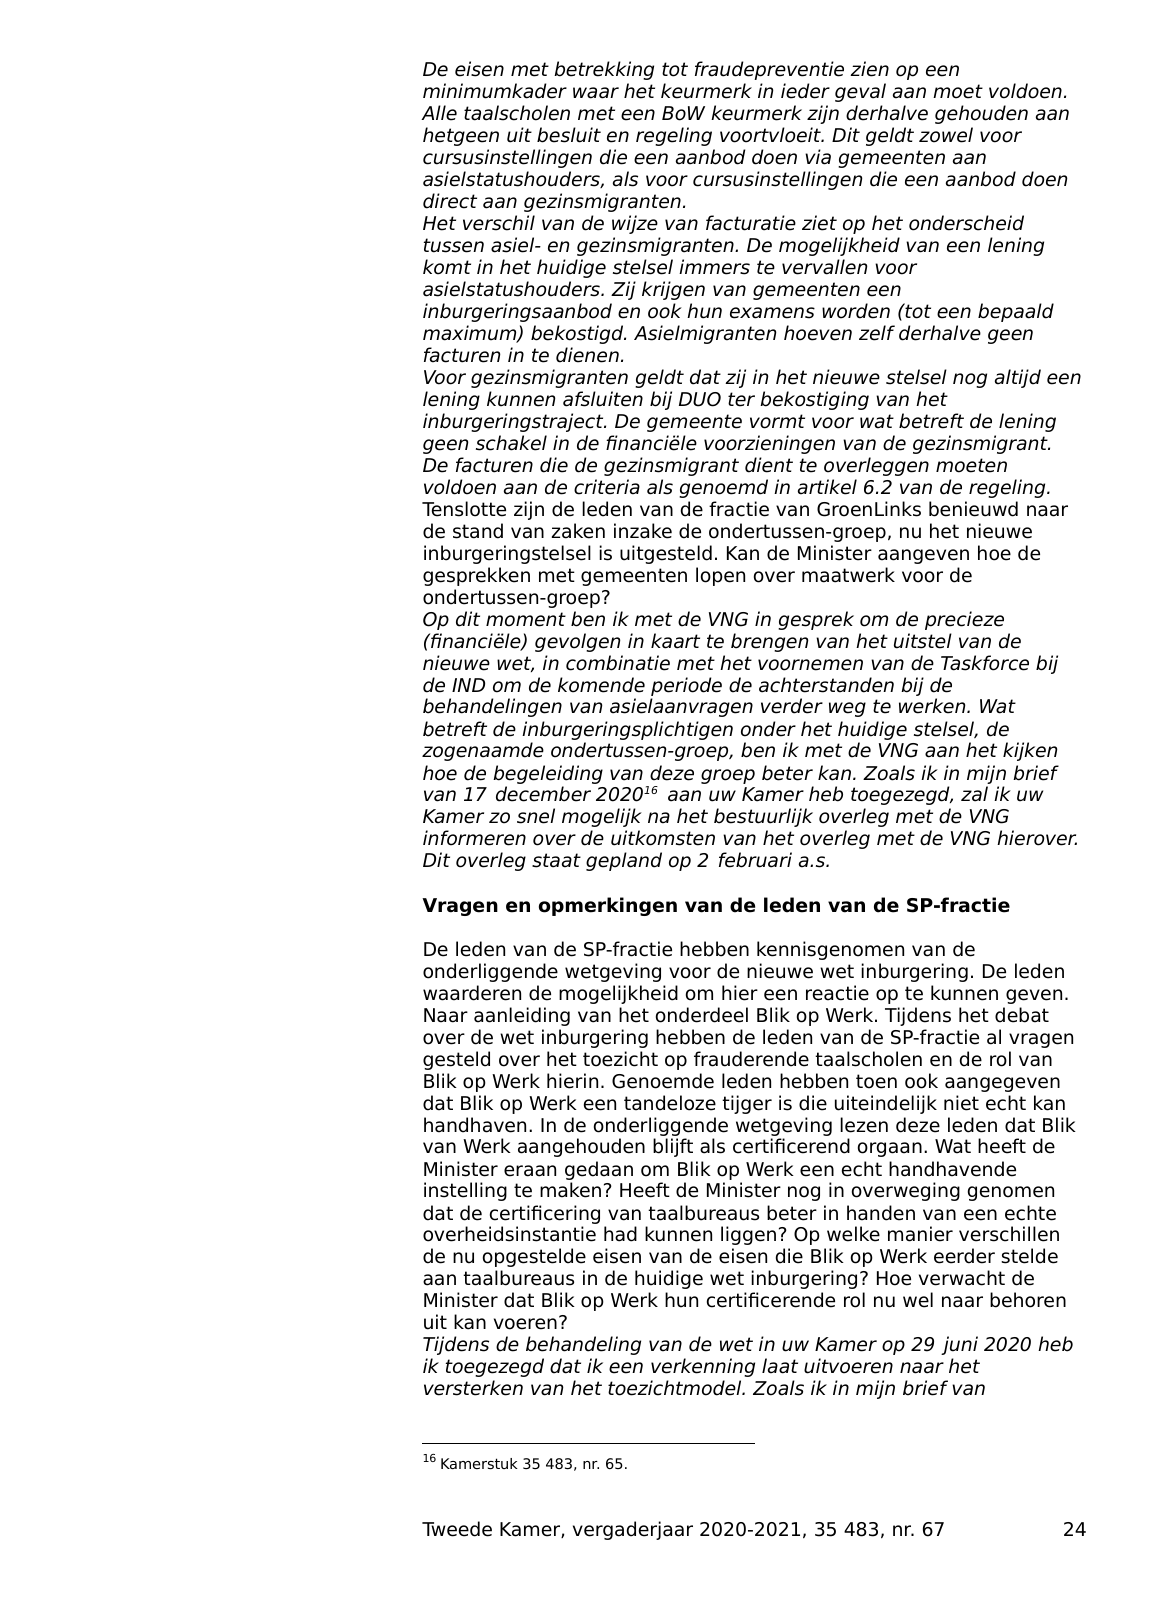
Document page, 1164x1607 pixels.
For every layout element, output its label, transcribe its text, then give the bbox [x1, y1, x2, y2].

text Het verschil van de wijze van facturatie ziet op het onderscheid tussen asiel- en gezinsmigranten. De mogelijkheid van een lening komt in het huidige stelsel immers te vervallen voor asielstatushouders. Zij krijgen van gemeenten een inburgeringsaanbod en ook hun examens worden (tot een bepaald maximum) bekostigd. Asielmigranten hoeven zelf derhalve geen facturen in te dienen. [422, 213, 1087, 367]
subtitle Vragen en opmerkingen van de leden van de SP-fractie [422, 894, 1087, 916]
text Tijdens de behandeling van de wet in uw Kamer op 29 juni 2020 heb ik toegezegd dat ik een verkenning laat uitvoeren naar het versterken van het toezichtmodel. Zoals ik in mijn brief van [422, 1334, 1087, 1400]
text De leden van de SP-fractie hebben kennisgenomen van de onderliggende wetgeving voor de nieuwe wet inburgering. De leden waarderen de mogelijkheid om hier een reactie op te kunnen geven. [422, 939, 1087, 1004]
text Op dit moment ben ik met de VNG in gesprek om de precieze (financiële) gevolgen in kaart te brengen van het uitstel van de nieuwe wet, in combinatie met het voornemen van de Taskforce bij de IND om de komende periode de achterstanden bij de behandelingen van asielaanvragen verder weg te werken. Wat betreft de inburgeringsplichtigen onder het huidige stelsel, de zogenaamde ondertussen-groep, ben ik met de VNG aan het kijken hoe de begeleiding van deze groep beter kan. Zoals ik in mijn brief van 17 december 2020 aan uw Kamer heb toegezegd, zal ik uw Kamer zo snel mogelijk na het bestuurlijk overleg met de VNG informeren over de uitkomsten van het overleg met de VNG hierover. Dit overleg staat gepland op 2 februari a.s. [422, 608, 1087, 872]
text Naar aanleiding van het onderdeel Blik op Werk. Tijdens het debat over de wet inburgering hebben de leden van de SP-fractie al vragen gesteld over het toezicht op frauderende taalscholen en de rol van Blik op Werk hierin. Genoemde leden hebben toen ook aangegeven dat Blik op Werk een tandeloze tijger is die uiteindelijk niet echt kan handhaven. In de onderliggende wetgeving lezen deze leden dat Blik van Werk aangehouden blijft als certificerend orgaan. Wat heeft de Minister eraan gedaan om Blik op Werk een echt handhavende instelling te maken? Heeft de Minister nog in overweging genomen dat de certificering van taalbureaus beter in handen van een echte overheidsinstantie had kunnen liggen? Op welke manier verschillen de nu opgestelde eisen van de eisen die Blik op Werk eerder stelde aan taalbureaus in de huidige wet inburgering? Hoe verwacht de Minister dat Blik op Werk hun certificerende rol nu wel naar behoren uit kan voeren? [422, 1004, 1087, 1334]
text Voor gezinsmigranten geldt dat zij in het nieuwe stelsel nog altijd een lening kunnen afsluiten bij DUO ter bekostiging van het inburgeringstraject. De gemeente vormt voor wat betreft de lening geen schakel in de financiële voorzieningen van de gezinsmigrant. De facturen die de gezinsmigrant dient te overleggen moeten voldoen aan de criteria als genoemd in artikel 6.2 van de regeling. [422, 367, 1087, 499]
text De eisen met betrekking tot fraudepreventie zien op een minimumkader waar het keurmerk in ieder geval aan moet voldoen. Alle taalscholen met een BoW keurmerk zijn derhalve gehouden aan hetgeen uit besluit en regeling voortvloeit. Dit geldt zowel voor cursusinstellingen die een aanbod doen via gemeenten aan asielstatushouders, als voor cursusinstellingen die een aanbod doen direct aan gezinsmigranten. [422, 59, 1087, 213]
text Tenslotte zijn de leden van de fractie van GroenLinks benieuwd naar de stand van zaken inzake de ondertussen-groep, nu het nieuwe inburgeringstelsel is uitgesteld. Kan de Minister aangeven hoe de gesprekken met gemeenten lopen over maatwerk voor de ondertussen-groep? [422, 499, 1087, 608]
text Kamerstuk 35 483, nr. 65. [422, 1452, 1087, 1474]
